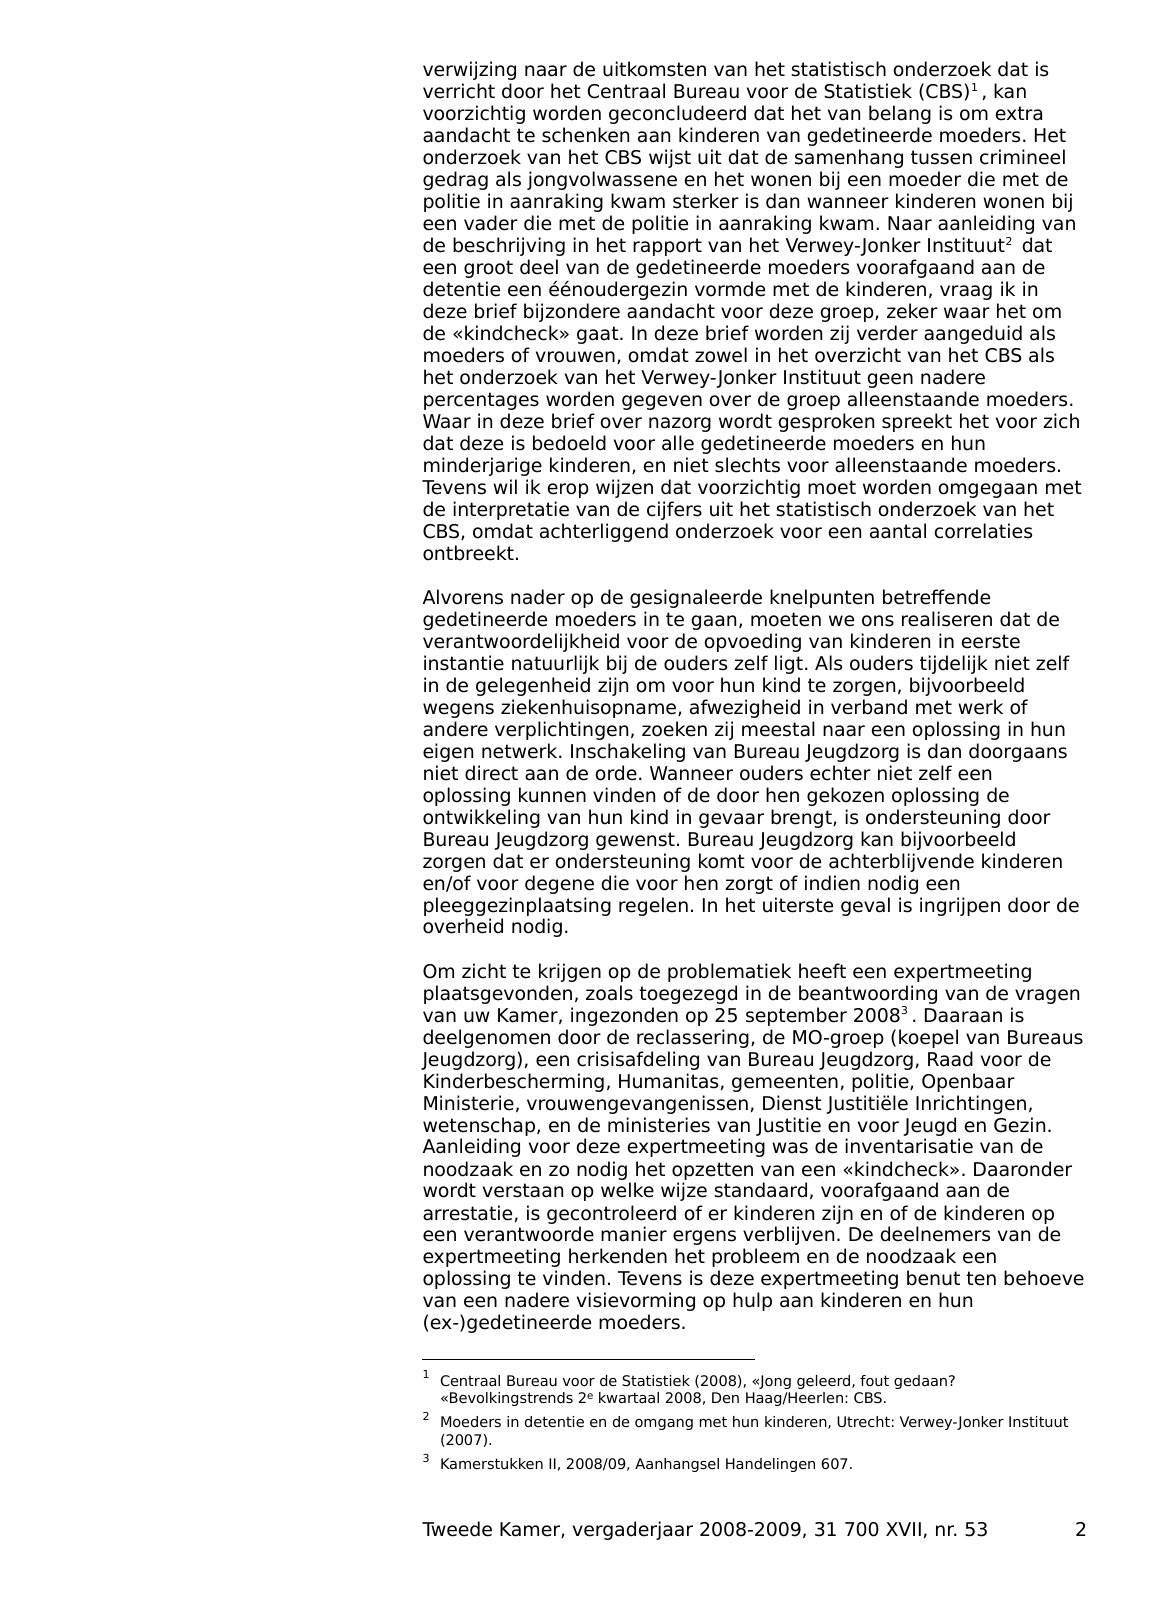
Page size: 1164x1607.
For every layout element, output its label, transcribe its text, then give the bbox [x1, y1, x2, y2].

text verwijzing naar de uitkomsten van het statistisch onderzoek dat is verricht door het Centraal Bureau voor de Statistiek (CBS), kan voorzichtig worden geconcludeerd dat het van belang is om extra aandacht te schenken aan kinderen van gedetineerde moeders. Het onderzoek van het CBS wijst uit dat de samenhang tussen crimineel gedrag als jongvolwassene en het wonen bij een moeder die met de politie in aanraking kwam sterker is dan wanneer kinderen wonen bij een vader die met de politie in aanraking kwam. Naar aanleiding van de beschrijving in het rapport van het Verwey-Jonker Instituut dat een groot deel van de gedetineerde moeders voorafgaand aan de detentie een éénoudergezin vormde met de kinderen, vraag ik in deze brief bijzondere aandacht voor deze groep, zeker waar het om de «kindcheck» gaat. In deze brief worden zij verder aangeduid als moeders of vrouwen, omdat zowel in het overzicht van het CBS als het onderzoek van het Verwey-Jonker Instituut geen nadere percentages worden gegeven over de groep alleenstaande moeders. Waar in deze brief over nazorg wordt gesproken spreekt het voor zich dat deze is bedoeld voor alle gedetineerde moeders en hun minderjarige kinderen, en niet slechts voor alleenstaande moeders. Tevens wil ik erop wijzen dat voorzichtig moet worden omgegaan met de interpretatie van de cijfers uit het statistisch onderzoek van het CBS, omdat achterliggend onderzoek voor een aantal correlaties ontbreekt. [422, 59, 1087, 564]
text Om zicht te krijgen op de problematiek heeft een expertmeeting plaatsgevonden, zoals toegezegd in de beantwoording van de vragen van uw Kamer, ingezonden op 25 september 2008. Daaraan is deelgenomen door de reclassering, de MO-groep (koepel van Bureaus Jeugdzorg), een crisisafdeling van Bureau Jeugdzorg, Raad voor de Kinderbescherming, Humanitas, gemeenten, politie, Openbaar Ministerie, vrouwengevangenissen, Dienst Justitiële Inrichtingen, wetenschap, en de ministeries van Justitie en voor Jeugd en Gezin. Aanleiding voor deze expertmeeting was de inventarisatie van de noodzaak en zo nodig het opzetten van een «kindcheck». Daaronder wordt verstaan op welke wijze standaard, voorafgaand aan de arrestatie, is gecontroleerd of er kinderen zijn en of de kinderen op een verantwoorde manier ergens verblijven. De deelnemers van de expertmeeting herkenden het probleem en de noodzaak een oplossing te vinden. Tevens is deze expertmeeting benut ten behoeve van een nadere visievorming op hulp aan kinderen en hun (ex-)gedetineerde moeders. [422, 961, 1087, 1334]
text Kamerstukken II, 2008/09, Aanhangsel Handelingen 607. [422, 1452, 1087, 1474]
text Centraal Bureau voor de Statistiek (2008), «Jong geleerd, fout gedaan? «Bevolkingstrends 2e kwartaal 2008, Den Haag/Heerlen: CBS. [422, 1368, 1087, 1407]
text Alvorens nader op de gesignaleerde knelpunten betreffende gedetineerde moeders in te gaan, moeten we ons realiseren dat de verantwoordelijkheid voor de opvoeding van kinderen in eerste instantie natuurlijk bij de ouders zelf ligt. Als ouders tijdelijk niet zelf in de gelegenheid zijn om voor hun kind te zorgen, bijvoorbeeld wegens ziekenhuisopname, afwezigheid in verband met werk of andere verplichtingen, zoeken zij meestal naar een oplossing in hun eigen netwerk. Inschakeling van Bureau Jeugdzorg is dan doorgaans niet direct aan de orde. Wanneer ouders echter niet zelf een oplossing kunnen vinden of de door hen gekozen oplossing de ontwikkeling van hun kind in gevaar brengt, is ondersteuning door Bureau Jeugdzorg gewenst. Bureau Jeugdzorg kan bijvoorbeeld zorgen dat er ondersteuning komt voor de achterblijvende kinderen en/of voor degene die voor hen zorgt of indien nodig een pleeggezinplaatsing regelen. In het uiterste geval is ingrijpen door de overheid nodig. [422, 587, 1087, 938]
text Moeders in detentie en de omgang met hun kinderen, Utrecht: Verwey-Jonker Instituut (2007). [422, 1410, 1087, 1449]
